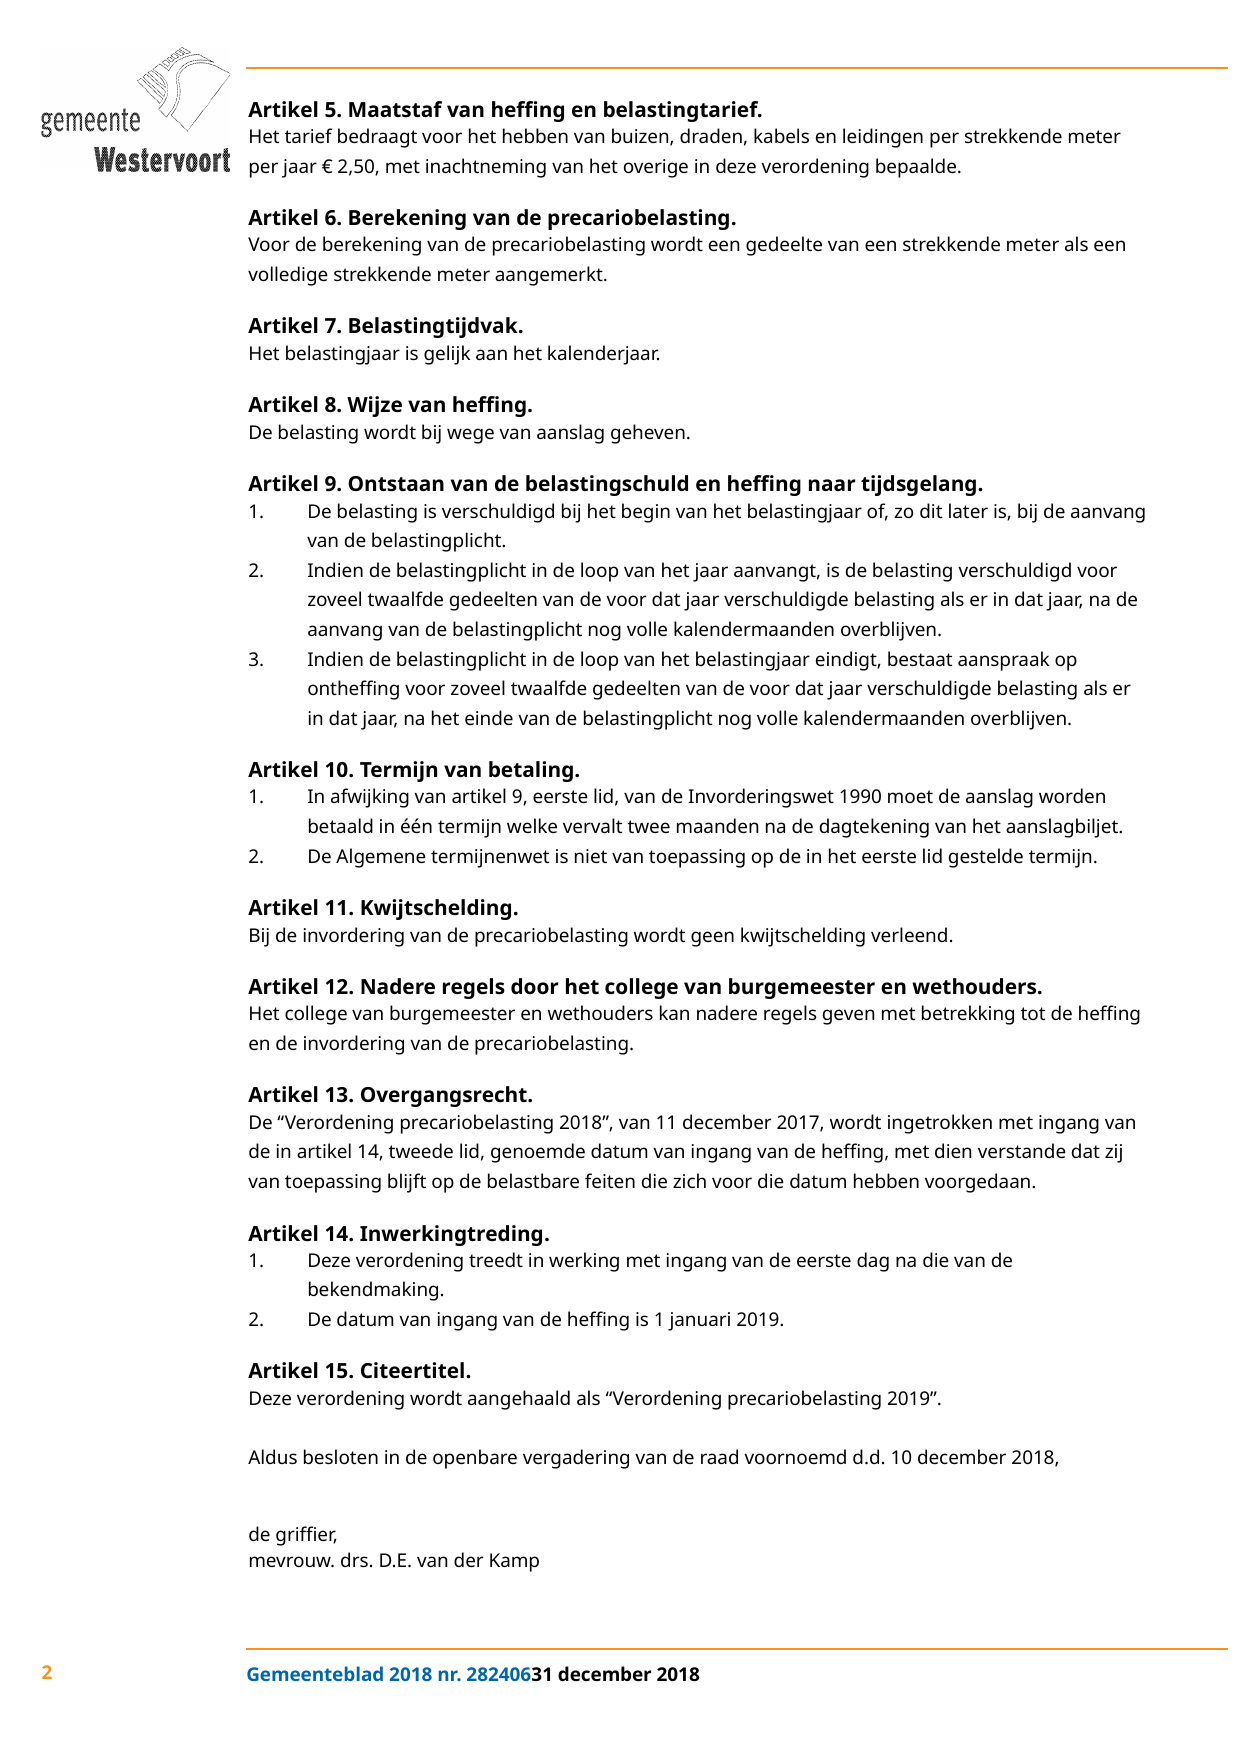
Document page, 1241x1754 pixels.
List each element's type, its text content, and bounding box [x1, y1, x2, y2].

text Aldus besloten in de openbare vergadering van de raad voornoemd d.d. 10 december 2018, [248, 1444, 1152, 1470]
text Artikel 9. Ontstaan van de belastingschuld en heffing naar tijdsgelang. [248, 469, 1152, 498]
text Deze verordening wordt aangehaald als “Verordening precariobelasting 2019”. [248, 1385, 1152, 1411]
list Deze verordening treedt in werking met ingang van de eerste dag na die van de bekendmaking. [248, 1247, 1152, 1302]
text Artikel 10. Termijn van betaling. [248, 755, 1152, 784]
text de griffier, [248, 1521, 1152, 1547]
text Artikel 6. Berekening van de precariobelasting. [248, 203, 1152, 232]
text De belasting wordt bij wege van aanslag geheven. [248, 419, 1152, 445]
list De Algemene termijnenwet is niet van toepassing op de in het eerste lid gestelde termijn. [248, 843, 1152, 869]
text Artikel 5. Maatstaf van heffing en belastingtarief. [248, 95, 1152, 123]
text Artikel 11. Kwijtschelding. [248, 893, 1152, 922]
list Indien de belastingplicht in de loop van het jaar aanvangt, is de belasting verschuldigd voor zoveel twaalfde gedeelten van de voor dat jaar verschuldigde belasting als er in dat jaar, na de aanvang van de belastingplicht nog volle kalendermaanden overblijven. [248, 557, 1152, 642]
text Artikel 15. Citeertitel. [248, 1357, 1152, 1385]
list De datum van ingang van de heffing is 1 januari 2019. [248, 1306, 1152, 1332]
list Indien de belastingplicht in de loop van het belastingjaar eindigt, bestaat aanspraak op ontheffing voor zoveel twaalfde gedeelten van de voor dat jaar verschuldigde belasting als er in dat jaar, na het einde van de belastingplicht nog volle kalendermaanden overblijven. [248, 646, 1152, 731]
picture [41, 47, 231, 172]
text Artikel 14. Inwerkingtreding. [248, 1219, 1152, 1247]
list In afwijking van artikel 9, eerste lid, van de Invorderingswet 1990 moet de aanslag worden betaald in één termijn welke vervalt twee maanden na de dagtekening van het aanslagbiljet. [248, 784, 1152, 839]
text Artikel 12. Nadere regels door het college van burgemeester en wethouders. [248, 972, 1152, 1001]
text Bij de invordering van de precariobelasting wordt geen kwijtschelding verleend. [248, 922, 1152, 947]
text mevrouw. drs. D.E. van der Kamp [248, 1547, 1152, 1573]
text Het tarief bedraagt voor het hebben van buizen, draden, kabels en leidingen per strekkende meter per jaar € 2,50, met inachtneming van het overige in deze verordening bepaalde. [248, 123, 1152, 178]
list De belasting is verschuldigd bij het begin van het belastingjaar of, zo dit later is, bij de aanvang van de belastingplicht. [248, 498, 1152, 553]
text De “Verordening precariobelasting 2018”, van 11 december 2017, wordt ingetrokken met ingang van de in artikel 14, tweede lid, genoemde datum van ingang van de heffing, met dien verstande dat zij van toepassing blijft op de belastbare feiten die zich voor die datum hebben voorgedaan. [248, 1109, 1152, 1194]
text Artikel 13. Overgangsrecht. [248, 1081, 1152, 1109]
text Het belastingjaar is gelijk aan het kalenderjaar. [248, 340, 1152, 366]
text Het college van burgemeester en wethouders kan nadere regels geven met betrekking tot de heffing en de invordering van de precariobelasting. [248, 1001, 1152, 1056]
text Voor de berekening van de precariobelasting wordt een gedeelte van een strekkende meter als een volledige strekkende meter aangemerkt. [248, 232, 1152, 287]
text Artikel 8. Wijze van heffing. [248, 391, 1152, 419]
text Artikel 7. Belastingtijdvak. [248, 312, 1152, 340]
